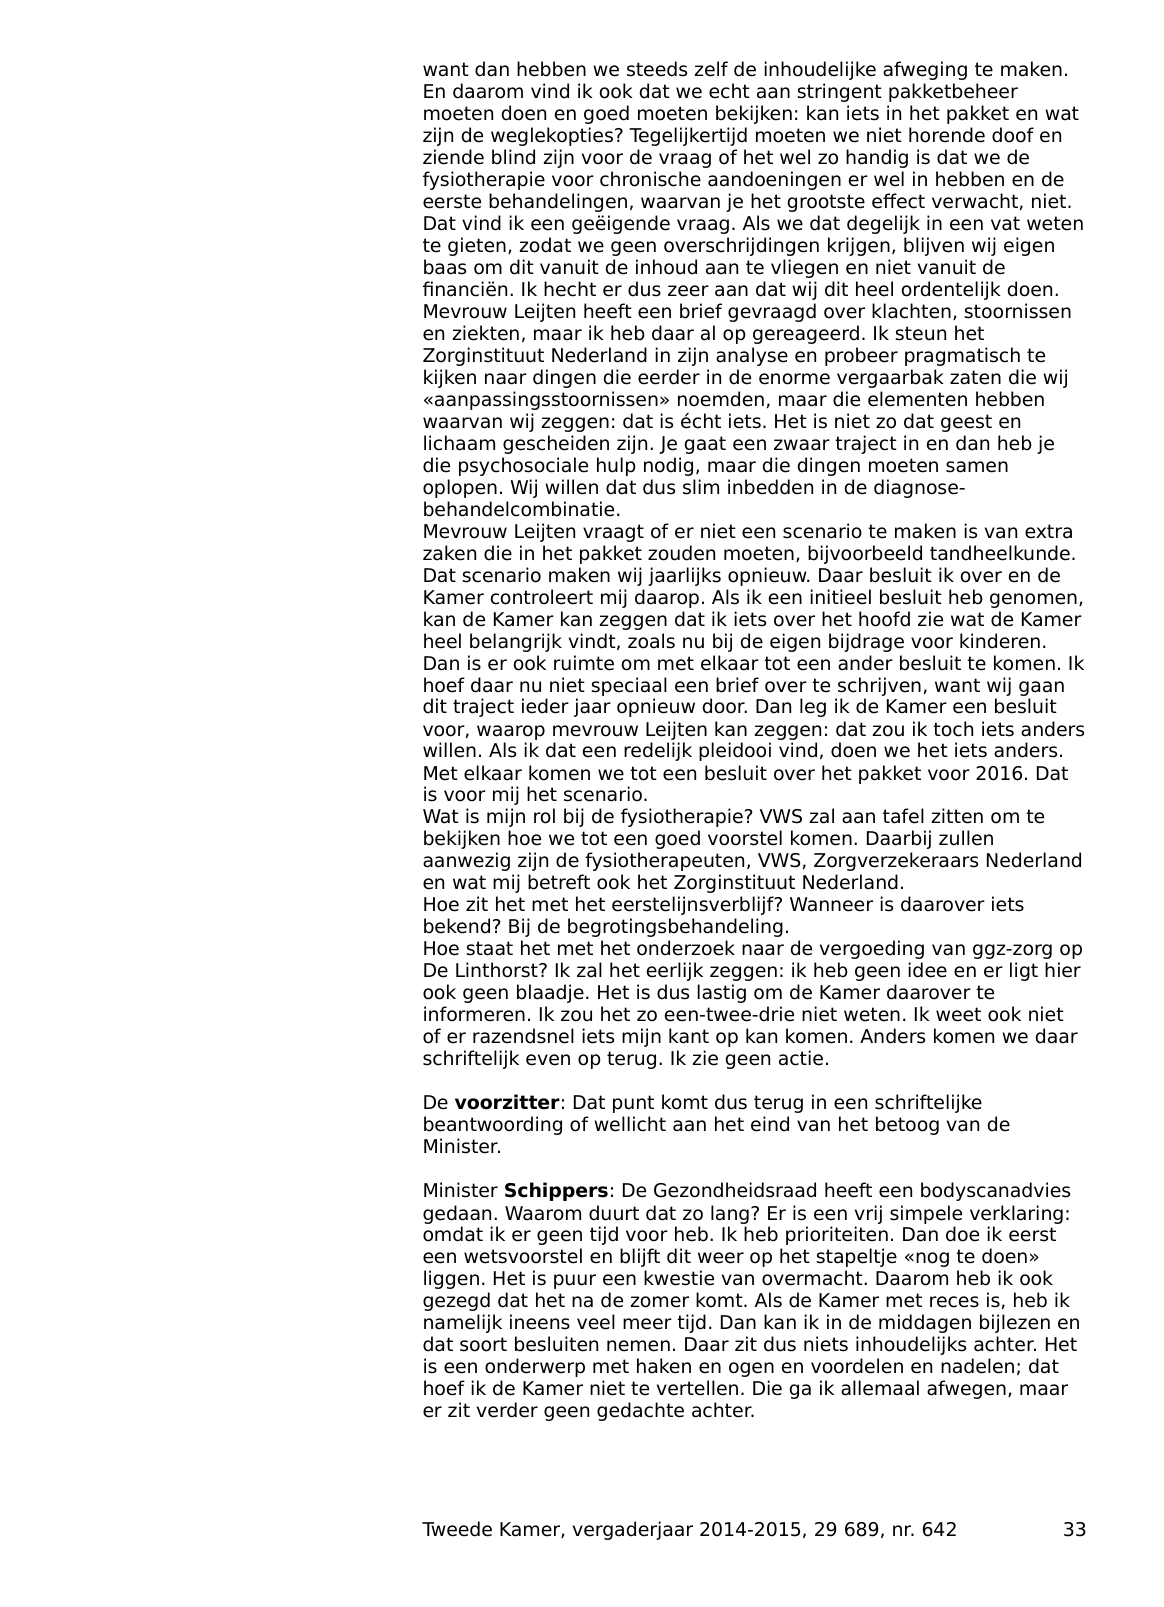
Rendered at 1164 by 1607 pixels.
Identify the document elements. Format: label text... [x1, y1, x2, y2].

text Hoe staat het met het onderzoek naar de vergoeding van ggz-zorg op De Linthorst? Ik zal het eerlijk zeggen: ik heb geen idee en er ligt hier ook geen blaadje. Het is dus lastig om de Kamer daarover te informeren. Ik zou het zo een-twee-drie niet weten. Ik weet ook niet of er razendsnel iets mijn kant op kan komen. Anders komen we daar schriftelijk even op terug. Ik zie geen actie. [422, 938, 1087, 1070]
text Wat is mijn rol bij de fysiotherapie? VWS zal aan tafel zitten om te bekijken hoe we tot een goed voorstel komen. Daarbij zullen aanwezig zijn de fysiotherapeuten, VWS, Zorgverzekeraars Nederland en wat mij betreft ook het Zorginstituut Nederland. [422, 806, 1087, 894]
text want dan hebben we steeds zelf de inhoudelijke afweging te maken. En daarom vind ik ook dat we echt aan stringent pakketbeheer moeten doen en goed moeten bekijken: kan iets in het pakket en wat zijn de weglekopties? Tegelijkertijd moeten we niet horende doof en ziende blind zijn voor de vraag of het wel zo handig is dat we de fysiotherapie voor chronische aandoeningen er wel in hebben en de eerste behandelingen, waarvan je het grootste effect verwacht, niet. Dat vind ik een geëigende vraag. Als we dat degelijk in een vat weten te gieten, zodat we geen overschrijdingen krijgen, blijven wij eigen baas om dit vanuit de inhoud aan te vliegen en niet vanuit de financiën. Ik hecht er dus zeer aan dat wij dit heel ordentelijk doen. [422, 59, 1087, 301]
text De voorzitter: Dat punt komt dus terug in een schriftelijke beantwoording of wellicht aan het eind van het betoog van de Minister. [422, 1092, 1087, 1158]
text Mevrouw Leijten vraagt of er niet een scenario te maken is van extra zaken die in het pakket zouden moeten, bijvoorbeeld tandheelkunde. Dat scenario maken wij jaarlijks opnieuw. Daar besluit ik over en de Kamer controleert mij daarop. Als ik een initieel besluit heb genomen, kan de Kamer kan zeggen dat ik iets over het hoofd zie wat de Kamer heel belangrijk vindt, zoals nu bij de eigen bijdrage voor kinderen. Dan is er ook ruimte om met elkaar tot een ander besluit te komen. Ik hoef daar nu niet speciaal een brief over te schrijven, want wij gaan dit traject ieder jaar opnieuw door. Dan leg ik de Kamer een besluit voor, waarop mevrouw Leijten kan zeggen: dat zou ik toch iets anders willen. Als ik dat een redelijk pleidooi vind, doen we het iets anders. Met elkaar komen we tot een besluit over het pakket voor 2016. Dat is voor mij het scenario. [422, 521, 1087, 806]
text Hoe zit het met het eerstelijnsverblijf? Wanneer is daarover iets bekend? Bij de begrotingsbehandeling. [422, 894, 1087, 938]
text Minister Schippers: De Gezondheidsraad heeft een bodyscanadvies gedaan. Waarom duurt dat zo lang? Er is een vrij simpele verklaring: omdat ik er geen tijd voor heb. Ik heb prioriteiten. Dan doe ik eerst een wetsvoorstel en blijft dit weer op het stapeltje «nog te doen» liggen. Het is puur een kwestie van overmacht. Daarom heb ik ook gezegd dat het na de zomer komt. Als de Kamer met reces is, heb ik namelijk ineens veel meer tijd. Dan kan ik in de middagen bijlezen en dat soort besluiten nemen. Daar zit dus niets inhoudelijks achter. Het is een onderwerp met haken en ogen en voordelen en nadelen; dat hoef ik de Kamer niet te vertellen. Die ga ik allemaal afwegen, maar er zit verder geen gedachte achter. [422, 1180, 1087, 1422]
text Mevrouw Leijten heeft een brief gevraagd over klachten, stoornissen en ziekten, maar ik heb daar al op gereageerd. Ik steun het Zorginstituut Nederland in zijn analyse en probeer pragmatisch te kijken naar dingen die eerder in de enorme vergaarbak zaten die wij «aanpassingsstoornissen» noemden, maar die elementen hebben waarvan wij zeggen: dat is écht iets. Het is niet zo dat geest en lichaam gescheiden zijn. Je gaat een zwaar traject in en dan heb je die psychosociale hulp nodig, maar die dingen moeten samen oplopen. Wij willen dat dus slim inbedden in de diagnose-behandelcombinatie. [422, 301, 1087, 521]
